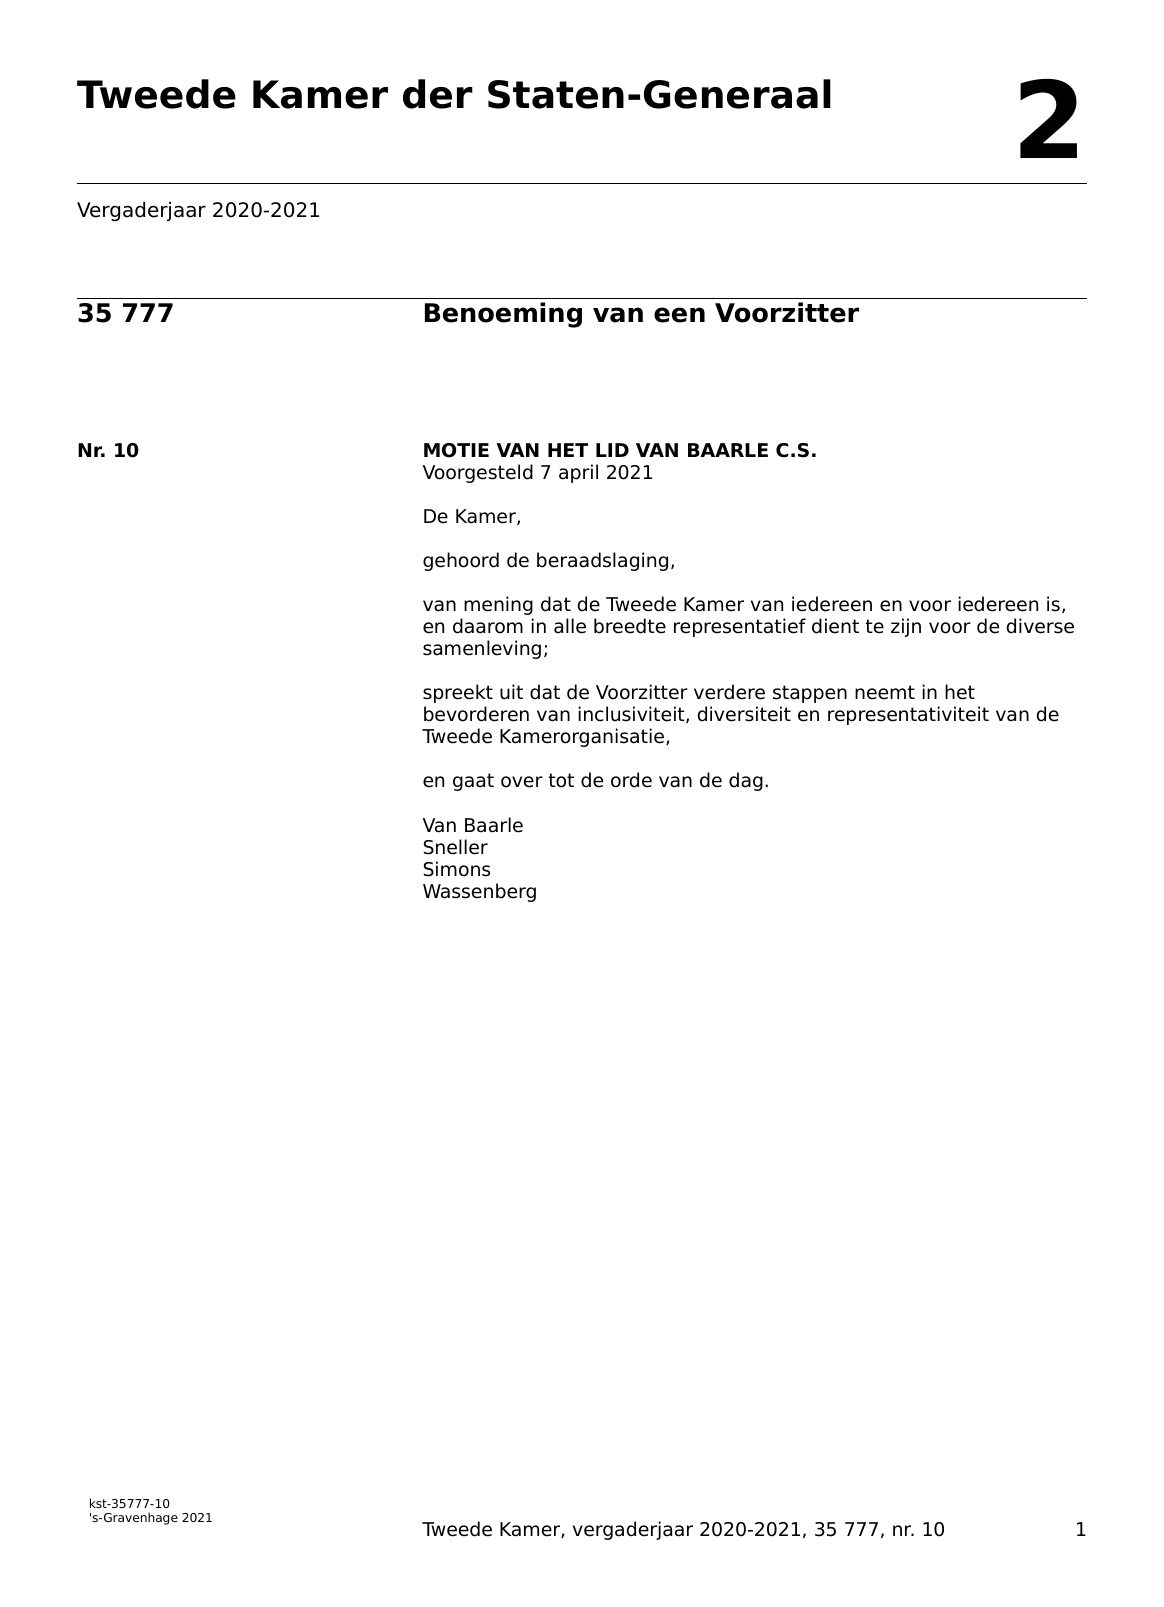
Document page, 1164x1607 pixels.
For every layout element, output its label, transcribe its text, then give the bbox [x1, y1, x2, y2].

text Simons [422, 858, 1087, 881]
text en gaat over tot de orde van de dag. [422, 770, 1087, 792]
text De Kamer, [422, 506, 1087, 528]
text Sneller [422, 837, 1087, 858]
subtitle Nr. 10 MOTIE VAN HET LID VAN BAARLE C.S. [77, 440, 1087, 462]
table_header Tweede Kamer der Staten-Generaal [77, 59, 886, 183]
text 's-Gravenhage 2021 [88, 1511, 323, 1525]
table_header 2 [886, 59, 1087, 183]
text Wassenberg [422, 881, 1087, 902]
text kst-35777-10 [88, 1497, 323, 1511]
text Voorgesteld 7 april 2021 [422, 462, 1087, 484]
subtitle 35 777 Benoeming van een Voorzitter [77, 299, 1087, 329]
text van mening dat de Tweede Kamer van iedereen en voor iedereen is, en daarom in alle breedte representatief dient te zijn voor de diverse samenleving; [422, 594, 1087, 660]
text spreekt uit dat de Voorzitter verdere stappen neemt in het bevorderen van inclusiviteit, diversiteit en representativiteit van de Tweede Kamerorganisatie, [422, 682, 1087, 748]
table_cell Vergaderjaar 2020-2021 [77, 184, 1087, 298]
text gehoord de beraadslaging, [422, 550, 1087, 572]
text Van Baarle [422, 814, 1087, 837]
